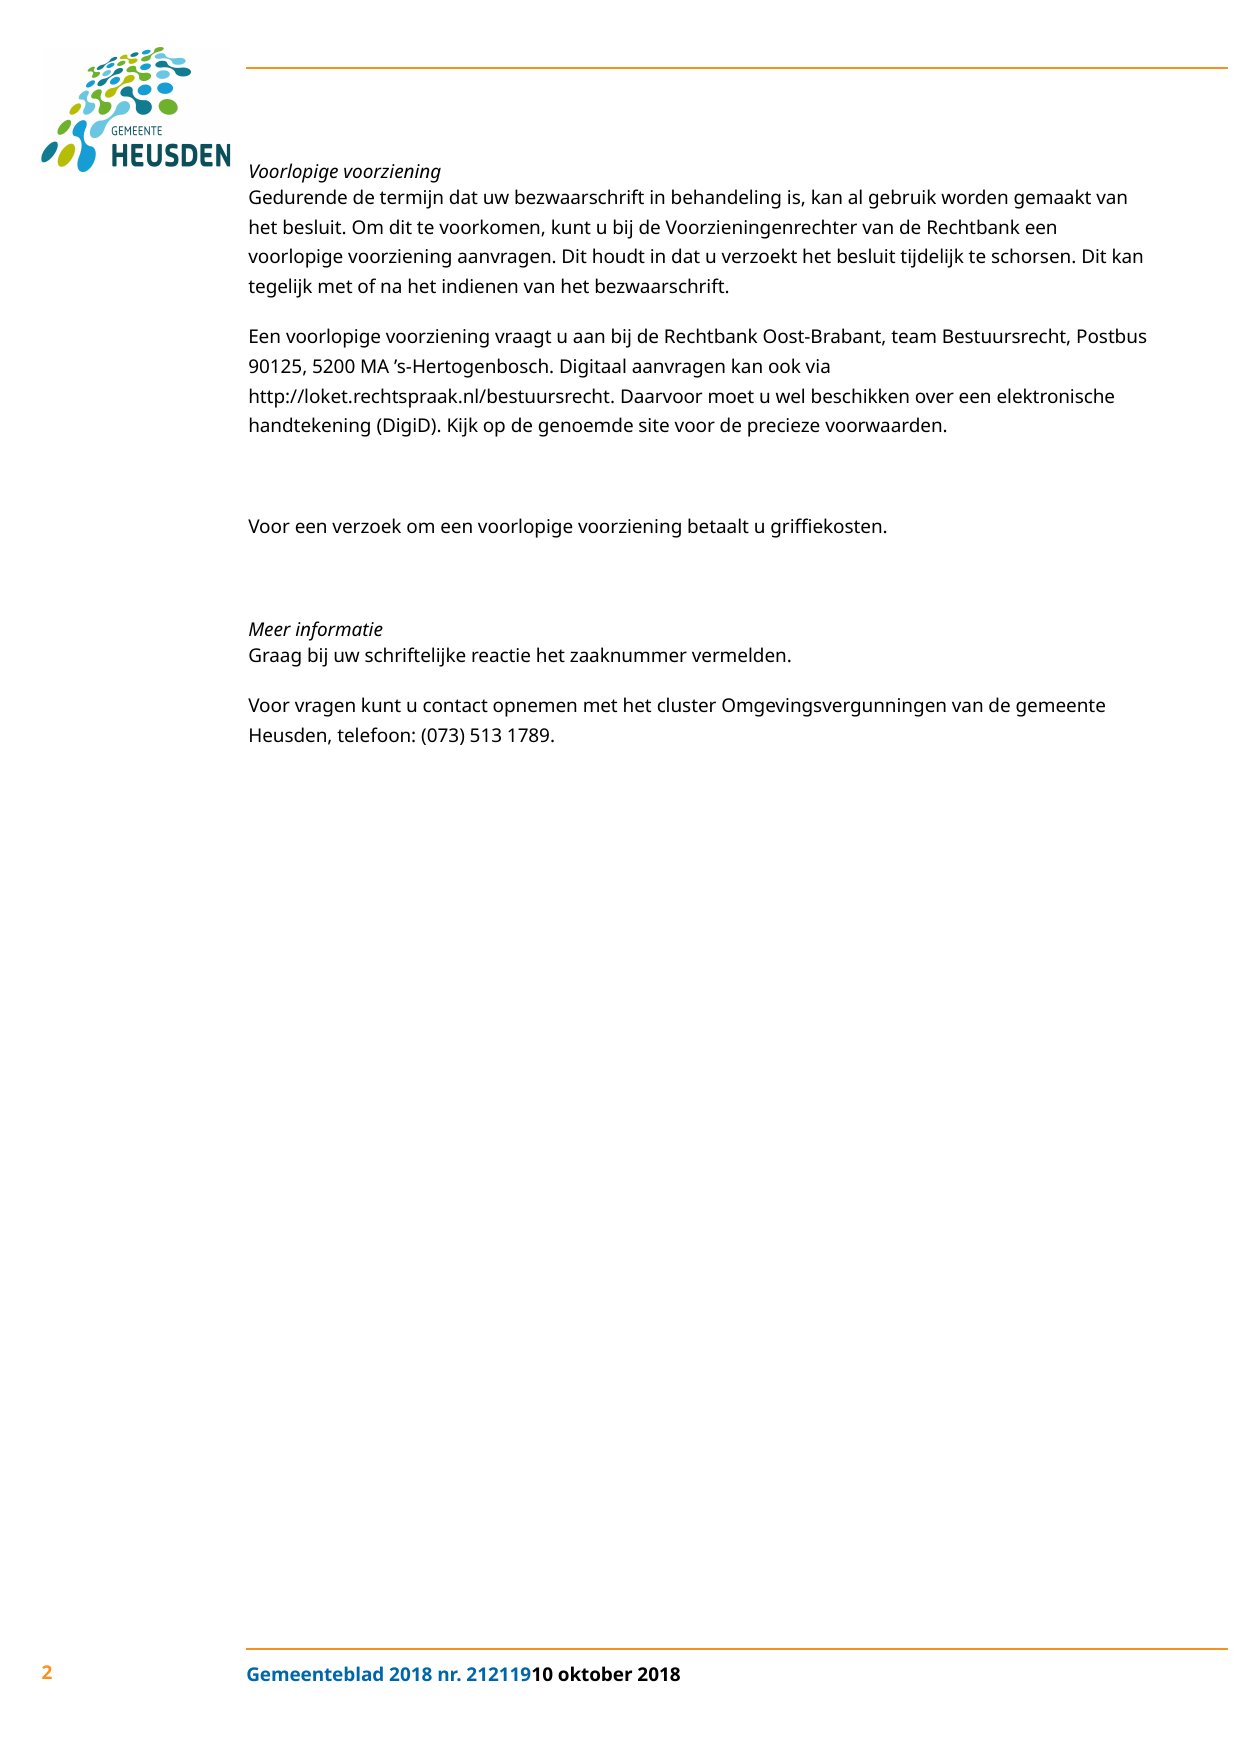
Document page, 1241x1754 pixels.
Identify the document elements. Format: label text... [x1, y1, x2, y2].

text Een voorlopige voorziening vraagt u aan bij de Rechtbank Oost-Brabant, team Bestuursrecht, Postbus 90125, 5200 MA ’s-Hertogenbosch. Digitaal aanvragen kan ook via http://loket.rechtspraak.nl/bestuursrecht. Daarvoor moet u wel beschikken over een elektronische handtekening (DigiD). Kijk op de genoemde site voor de precieze voorwaarden. [248, 324, 1152, 438]
text Voor vragen kunt u contact opnemen met het cluster Omgevingsvergunningen van de gemeente Heusden, telefoon: (073) 513 1789. [248, 693, 1152, 748]
text Voorlopige voorziening [248, 159, 1152, 184]
text Gedurende de termijn dat uw bezwaarschrift in behandeling is, kan al gebruik worden gemaakt van het besluit. Om dit te voorkomen, kunt u bij de Voorzieningenrechter van de Rechtbank een voorlopige voorziening aanvragen. Dit houdt in dat u verzoekt het besluit tijdelijk te schorsen. Dit kan tegelijk met of na het indienen van het bezwaarschrift. [248, 184, 1152, 299]
text Meer informatie [248, 616, 1152, 642]
picture [41, 47, 231, 172]
text Voor een verzoek om een voorlopige voorziening betaalt u griffiekosten. [248, 513, 1152, 539]
text Graag bij uw schriftelijke reactie het zaaknummer vermelden. [248, 642, 1152, 668]
